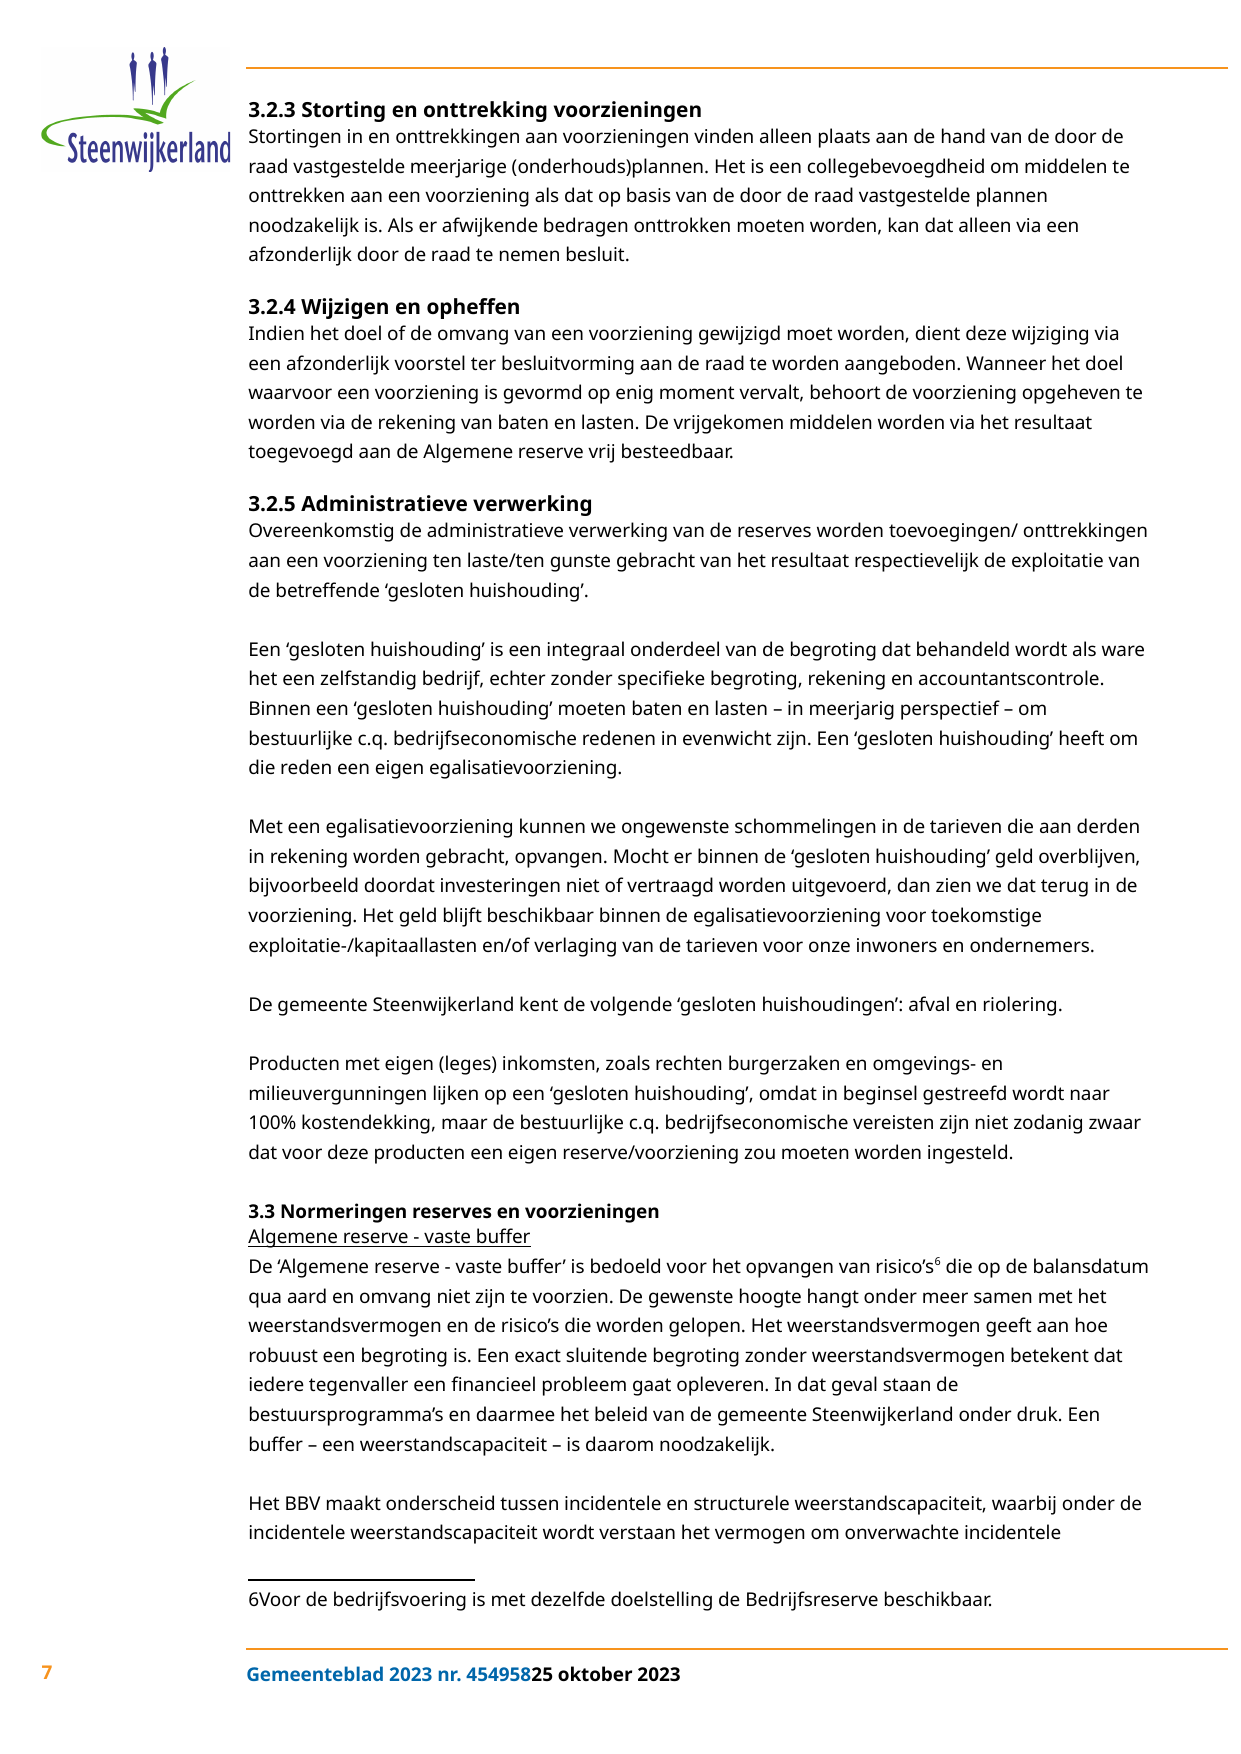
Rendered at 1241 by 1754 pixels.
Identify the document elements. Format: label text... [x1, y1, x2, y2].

text 3.2.3 Storting en onttrekking voorzieningen [248, 95, 1152, 123]
text 3.2.4 Wijzigen en opheffen [248, 292, 1152, 320]
text 3.2.5 Administratieve verwerking [248, 489, 1152, 518]
text Stortingen in en onttrekkingen aan voorzieningen vinden alleen plaats aan de hand van de door de raad vastgestelde meerjarige (onderhouds)plannen. Het is een collegebevoegdheid om middelen te onttrekken aan een voorziening als dat op basis van de door de raad vastgestelde plannen noodzakelijk is. Als er afwijkende bedragen onttrokken moeten worden, kan dat alleen via een afzonderlijk door de raad te nemen besluit. [248, 123, 1152, 267]
text De gemeente Steenwijkerland kent de volgende ‘gesloten huishoudingen’: afval en riolering. [248, 991, 1152, 1017]
text Overeenkomstig de administratieve verwerking van de reserves worden toevoegingen/ onttrekkingen aan een voorziening ten laste/ten gunste gebracht van het resultaat respectievelijk de exploitatie van de betreffende ‘gesloten huishouding’. [248, 518, 1152, 602]
text Producten met eigen (leges) inkomsten, zoals rechten burgerzaken en omgevings- en milieuvergunningen lijken op een ‘gesloten huishouding’, omdat in beginsel gestreefd wordt naar 100% kostendekking, maar de bestuurlijke c.q. bedrijfseconomische vereisten zijn niet zodanig zwaar dat voor deze producten een eigen reserve/voorziening zou moeten worden ingesteld. [248, 1050, 1152, 1164]
text De ‘Algemene reserve - vaste buffer’ is bedoeld voor het opvangen van risico’s die op de balansdatum qua aard en omvang niet zijn te voorzien. De gewenste hoogte hangt onder meer samen met het weerstandsvermogen en de risico’s die worden gelopen. Het weerstandsvermogen geeft aan hoe robuust een begroting is. Een exact sluitende begroting zonder weerstandsvermogen betekent dat iedere tegenvaller een financieel probleem gaat opleveren. In dat geval staan de bestuursprogramma’s en daarmee het beleid van de gemeente Steenwijkerland onder druk. Een buffer – een weerstandscapaciteit – is daarom noodzakelijk. [248, 1253, 1152, 1457]
text Voor de bedrijfsvoering is met dezelfde doelstelling de Bedrijfsreserve beschikbaar. [248, 1586, 1152, 1612]
text Algemene reserve - vaste buffer [248, 1224, 1152, 1249]
text 3.3 Normeringen reserves en voorzieningen [248, 1198, 1152, 1224]
text Een ‘gesloten huishouding’ is een integraal onderdeel van de begroting dat behandeld wordt als ware het een zelfstandig bedrijf, echter zonder specifieke begroting, rekening en accountantscontrole. Binnen een ‘gesloten huishouding’ moeten baten en lasten – in meerjarig perspectief – om bestuurlijke c.q. bedrijfseconomische redenen in evenwicht zijn. Een ‘gesloten huishouding’ heeft om die reden een eigen egalisatievoorziening. [248, 636, 1152, 780]
text Met een egalisatievoorziening kunnen we ongewenste schommelingen in de tarieven die aan derden in rekening worden gebracht, opvangen. Mocht er binnen de ‘gesloten huishouding’ geld overblijven, bijvoorbeeld doordat investeringen niet of vertraagd worden uitgevoerd, dan zien we dat terug in de voorziening. Het geld blijft beschikbaar binnen de egalisatievoorziening voor toekomstige exploitatie-/kapitaallasten en/of verlaging van de tarieven voor onze inwoners en ondernemers. [248, 813, 1152, 957]
picture [41, 47, 231, 172]
text Indien het doel of de omvang van een voorziening gewijzigd moet worden, dient deze wijziging via een afzonderlijk voorstel ter besluitvorming aan de raad te worden aangeboden. Wanneer het doel waarvoor een voorziening is gevormd op enig moment vervalt, behoort de voorziening opgeheven te worden via de rekening van baten en lasten. De vrijgekomen middelen worden via het resultaat toegevoegd aan de Algemene reserve vrij besteedbaar. [248, 320, 1152, 464]
text Het BBV maakt onderscheid tussen incidentele en structurele weerstandscapaciteit, waarbij onder de incidentele weerstandscapaciteit wordt verstaan het vermogen om onverwachte incidentele [248, 1490, 1152, 1545]
